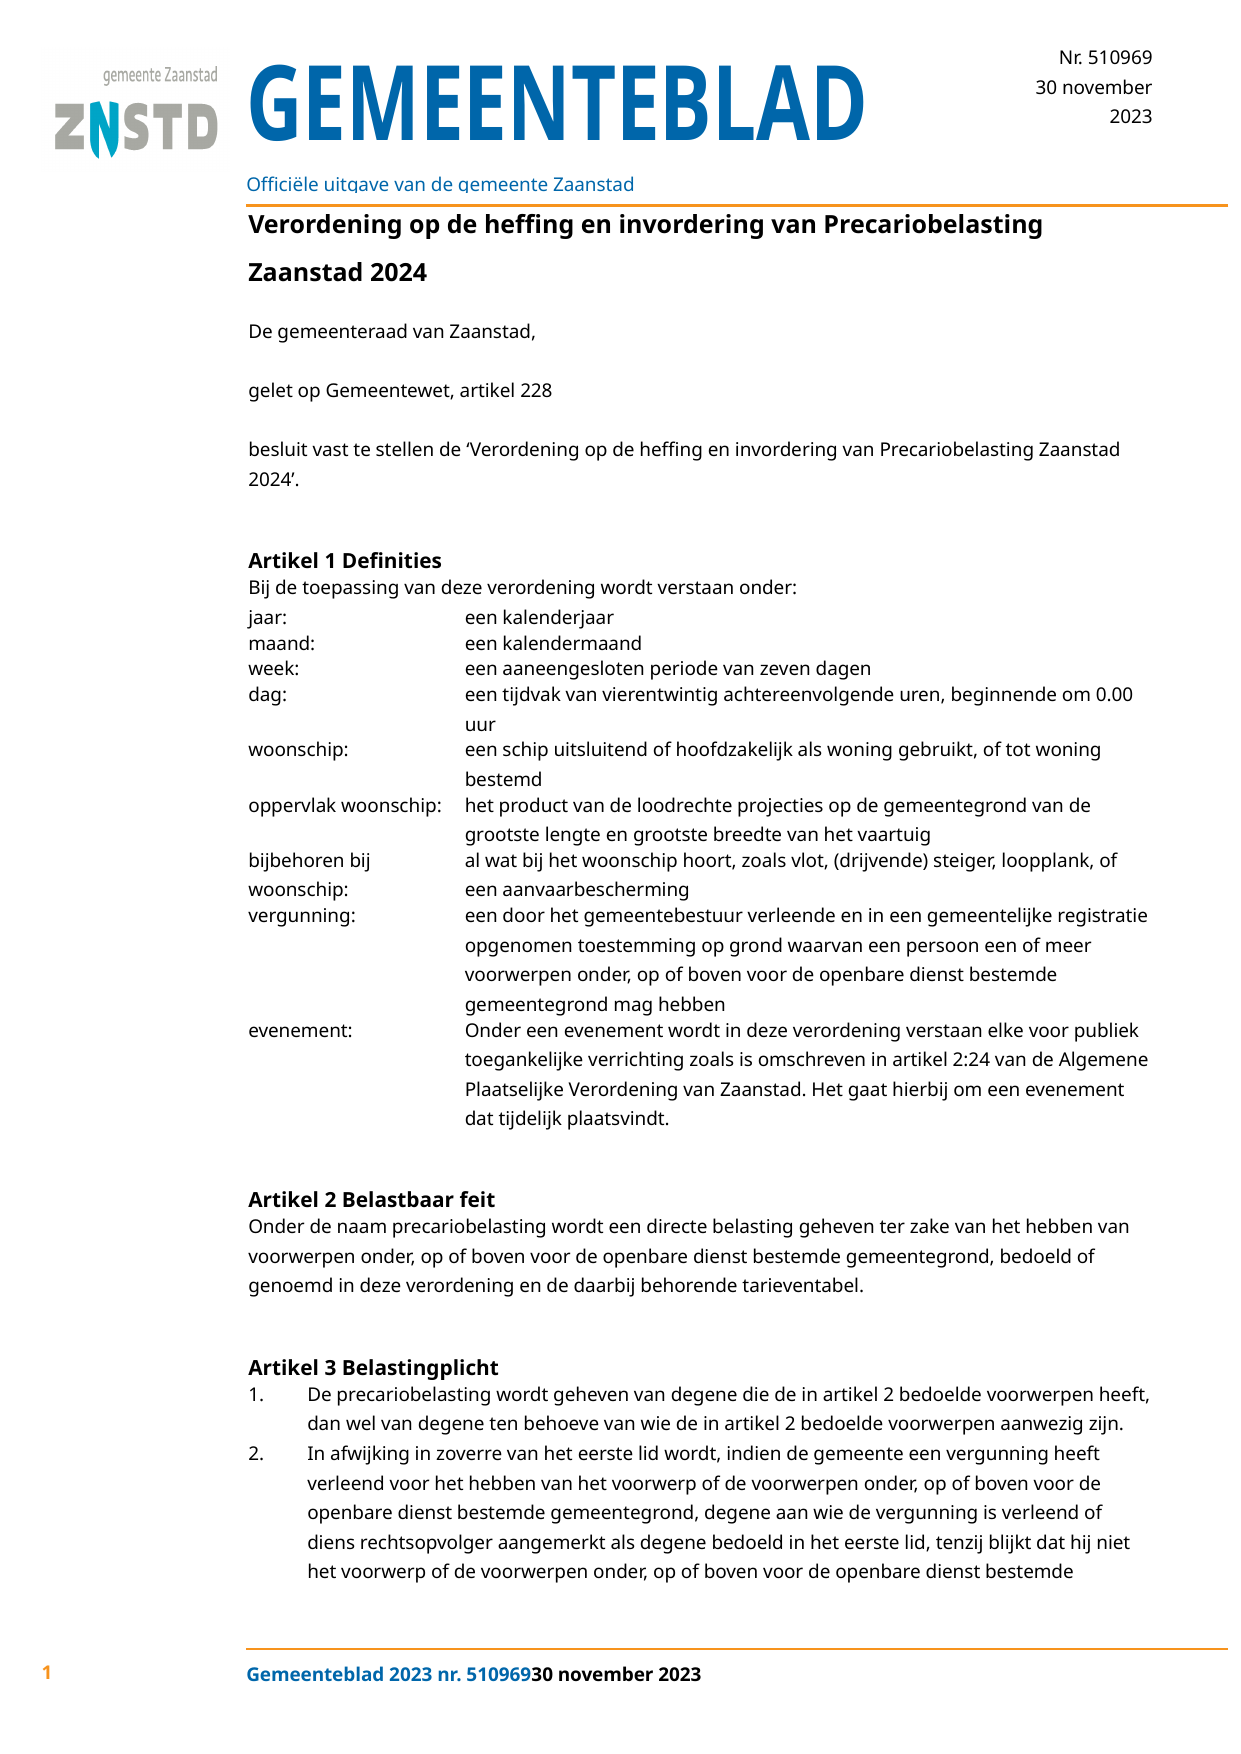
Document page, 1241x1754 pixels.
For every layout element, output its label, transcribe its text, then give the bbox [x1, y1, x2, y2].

table_cell het product van de loodrechte projecties op de gemeentegrond van de grootste lengte en grootste breedte van het vaartuig [465, 792, 1152, 847]
text Artikel 3 Belastingplicht [248, 1353, 1152, 1381]
table_cell een kalendermaand [465, 630, 1152, 655]
table_cell week: [248, 655, 464, 681]
table_cell dag: [248, 681, 464, 736]
text gelet op Gemeentewet, artikel 228 [248, 377, 1152, 403]
table_cell een aaneengesloten periode van zeven dagen [465, 655, 1152, 681]
text Artikel 1 Definities [248, 546, 1152, 574]
table_cell een tijdvak van vierentwintig achtereenvolgende uren, beginnende om 0.00 uur [465, 681, 1152, 736]
list De precariobelasting wordt geheven van degene die de in artikel 2 bedoelde voorwerpen heeft, dan wel van degene ten behoeve van wie de in artikel 2 bedoelde voorwerpen aanwezig zijn. [248, 1381, 1152, 1436]
table_header een kalenderjaar [465, 604, 1152, 630]
text Artikel 2 Belastbaar feit [248, 1185, 1152, 1213]
text Onder de naam precariobelasting wordt een directe belasting geheven ter zake van het hebben van voorwerpen onder, op of boven voor de openbare dienst bestemde gemeentegrond, bedoeld of genoemd in deze verordening en de daarbij behorende tarieventabel. [248, 1213, 1152, 1298]
table_cell maand: [248, 630, 464, 655]
table_header jaar: [248, 604, 464, 630]
table_cell een schip uitsluitend of hoofdzakelijk als woning gebruikt, of tot woning bestemd [465, 736, 1152, 792]
text besluit vast te stellen de ‘Verordening op de heffing en invordering van Precariobelasting Zaanstad 2024’. [248, 436, 1152, 492]
table_cell oppervlak woonschip: [248, 792, 464, 847]
table_cell bijbehoren bij woonschip: [248, 847, 464, 902]
text Verordening op de heffing en invordering van Precariobelasting Zaanstad 2024 [248, 207, 1152, 288]
picture [41, 47, 231, 172]
text De gemeenteraad van Zaanstad, [248, 318, 1152, 344]
list In afwijking in zoverre van het eerste lid wordt, indien de gemeente een vergunning heeft verleend voor het hebben van het voorwerp of de voorwerpen onder, op of boven voor de openbare dienst bestemde gemeentegrond, degene aan wie de vergunning is verleend of diens rechtsopvolger aangemerkt als degene bedoeld in het eerste lid, tenzij blijkt dat hij niet het voorwerp of de voorwerpen onder, op of boven voor de openbare dienst bestemde [248, 1440, 1152, 1584]
table_cell woonschip: [248, 736, 464, 792]
table_cell Onder een evenement wordt in deze verordening verstaan elke voor publiek toegankelijke verrichting zoals is omschreven in artikel 2:24 van de Algemene Plaatselijke Verordening van Zaanstad. Het gaat hierbij om een evenement dat tijdelijk plaatsvindt. [465, 1017, 1152, 1131]
table_cell vergunning: [248, 903, 464, 1017]
table_cell evenement: [248, 1017, 464, 1131]
text Bij de toepassing van deze verordening wordt verstaan onder: [248, 574, 1152, 600]
table_cell al wat bij het woonschip hoort, zoals vlot, (drijvende) steiger, loopplank, of een aanvaarbescherming [465, 847, 1152, 902]
table_cell een door het gemeentebestuur verleende en in een gemeentelijke registratie opgenomen toestemming op grond waarvan een persoon een of meer voorwerpen onder, op of boven voor de openbare dienst bestemde gemeentegrond mag hebben [465, 903, 1152, 1017]
